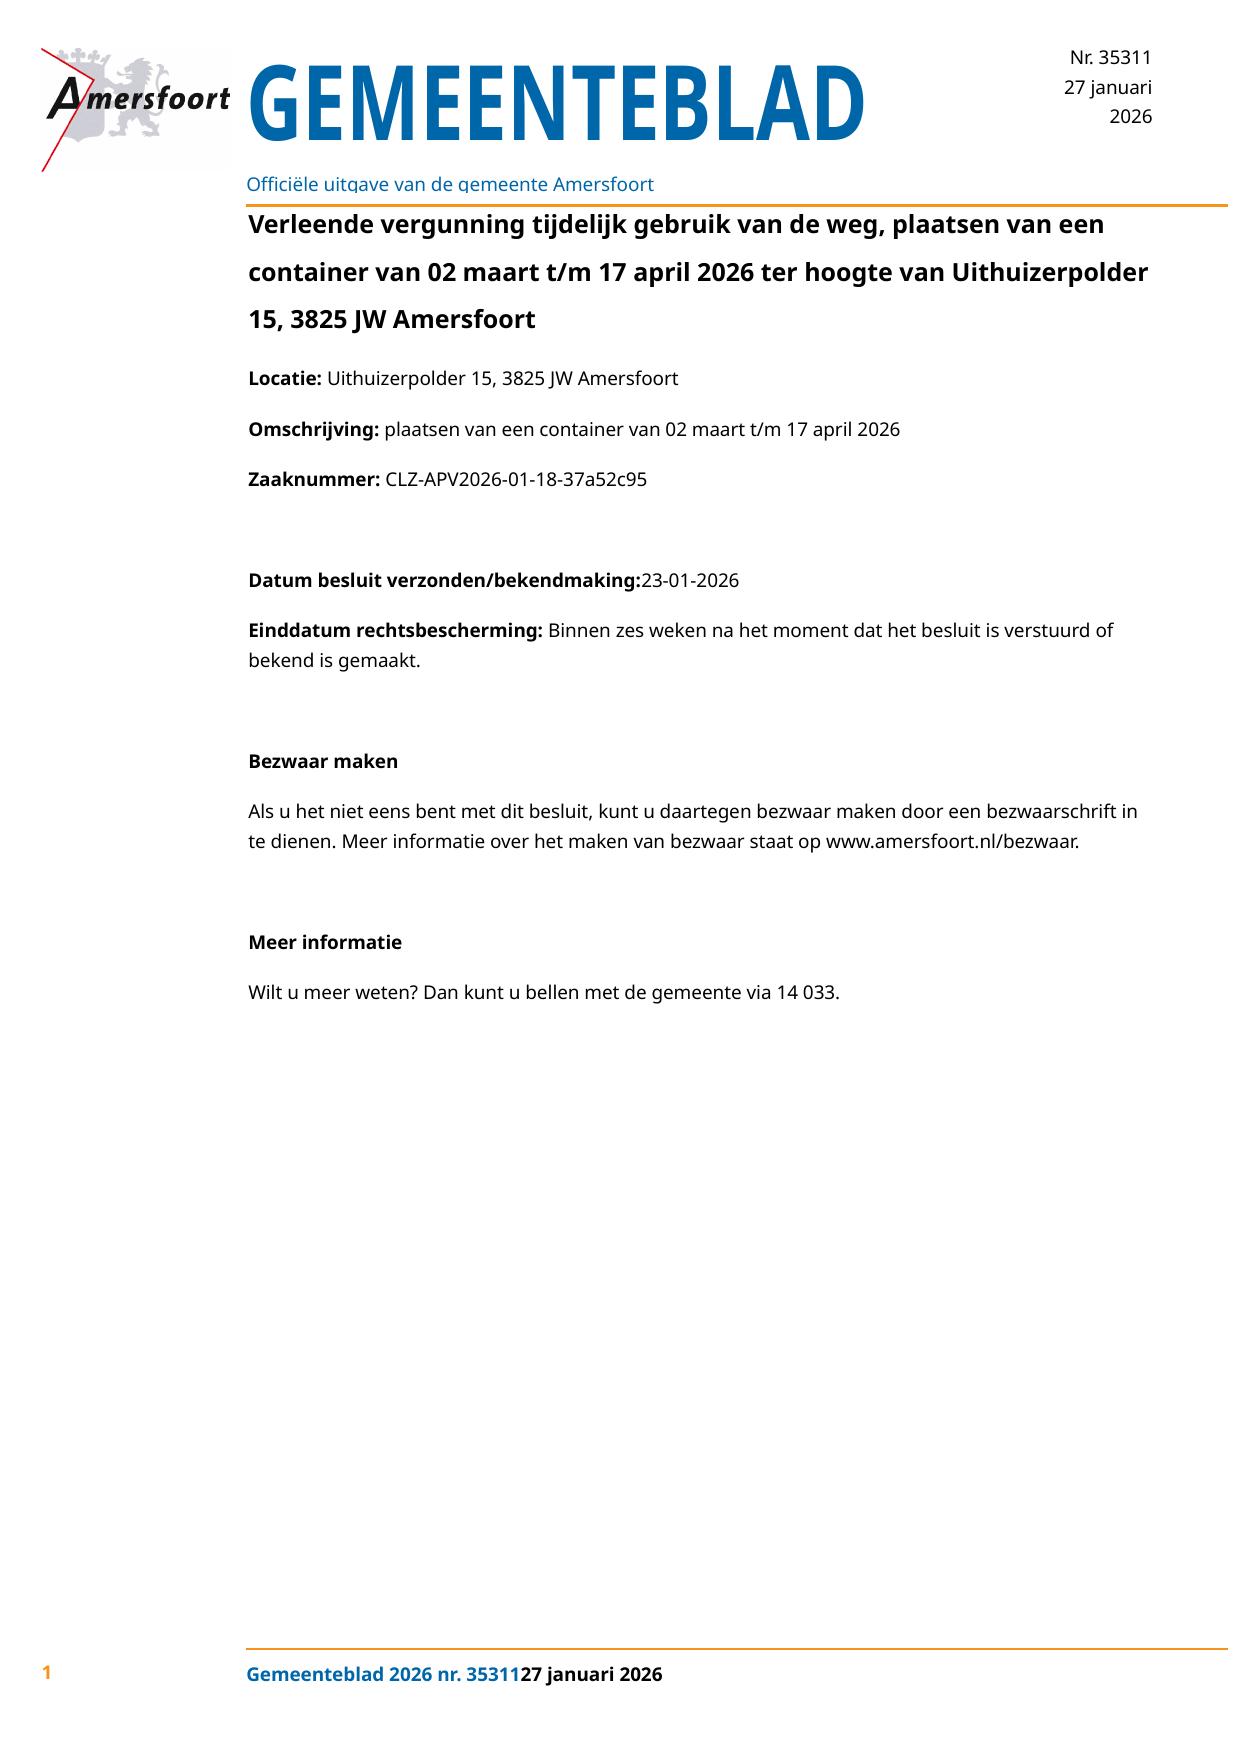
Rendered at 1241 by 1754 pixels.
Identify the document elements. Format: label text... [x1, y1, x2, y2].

text Als u het niet eens bent met dit besluit, kunt u daartegen bezwaar maken door een bezwaarschrift in te dienen. Meer informatie over het maken van bezwaar staat op www.amersfoort.nl/bezwaar. [248, 798, 1152, 854]
text Verleende vergunning tijdelijk gebruik van de weg, plaatsen van een container van 02 maart t/m 17 april 2026 ter hoogte van Uithuizerpolder 15, 3825 JW Amersfoort [248, 207, 1152, 336]
text Bezwaar maken [248, 748, 1152, 774]
text Omschrijving: plaatsen van een container van 02 maart t/m 17 april 2026 [248, 416, 1152, 442]
picture [41, 47, 231, 172]
text Meer informatie [248, 929, 1152, 954]
text Wilt u meer weten? Dan kunt u bellen met de gemeente via 14 033. [248, 979, 1152, 1005]
text Locatie: Uithuizerpolder 15, 3825 JW Amersfoort [248, 366, 1152, 391]
text Einddatum rechtsbescherming: Binnen zes weken na het moment dat het besluit is verstuurd of bekend is gemaakt. [248, 618, 1152, 673]
text Datum besluit verzonden/bekendmaking:23-01-2026 [248, 567, 1152, 593]
text Zaaknummer: CLZ-APV2026-01-18-37a52c95 [248, 466, 1152, 492]
